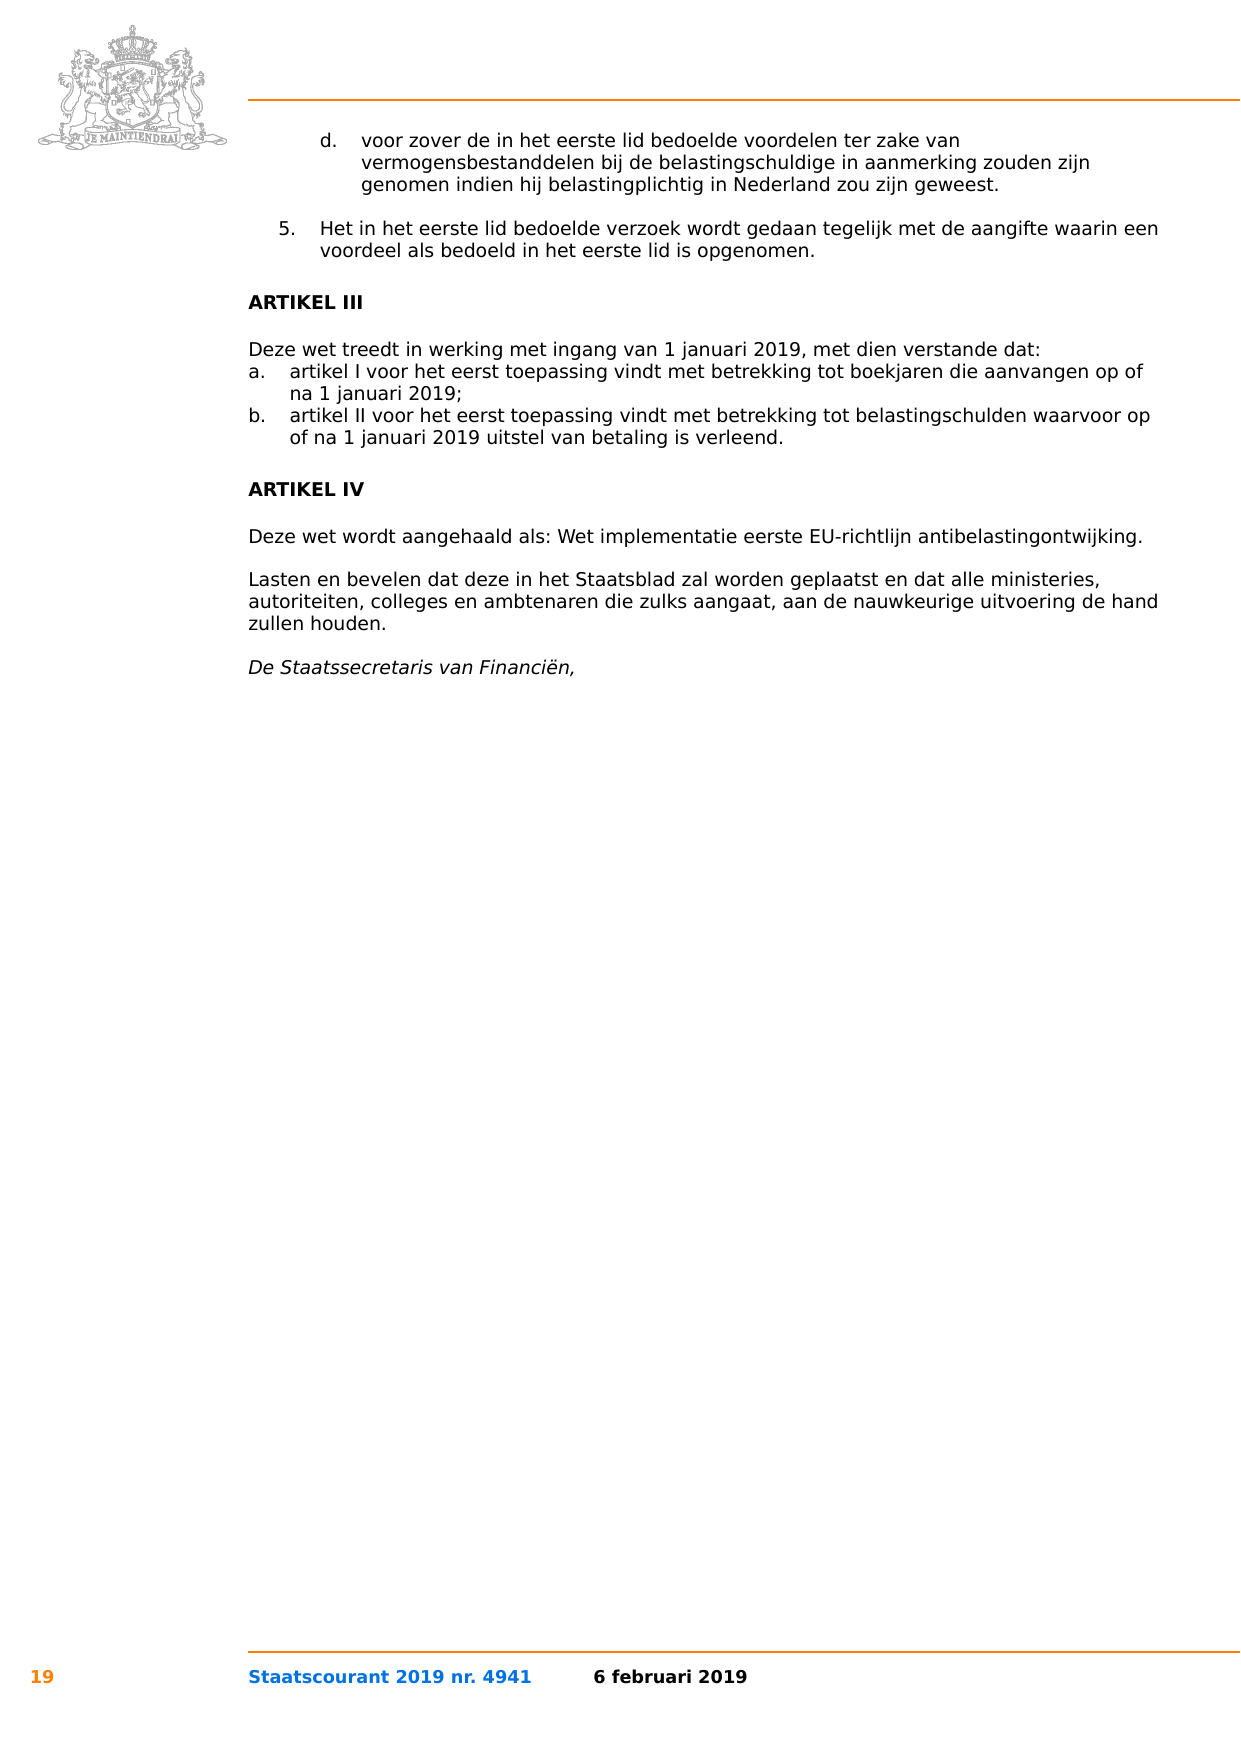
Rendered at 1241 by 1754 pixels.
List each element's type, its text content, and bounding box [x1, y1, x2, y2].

text Lasten en bevelen dat deze in het Staatsblad zal worden geplaatst en dat alle ministeries, autoriteiten, colleges en ambtenaren die zulks aangaat, aan de nauwkeurige uitvoering de hand zullen houden. [248, 569, 1163, 635]
text b. artikel II voor het eerst toepassing vindt met betrekking tot belastingschulden waarvoor op of na 1 januari 2019 uitstel van betaling is verleend. [248, 404, 1163, 448]
text De Staatssecretaris van Financiën, [248, 657, 1163, 679]
picture [38, 25, 227, 150]
text Deze wet treedt in werking met ingang van 1 januari 2019, met dien verstande dat: [248, 339, 1163, 361]
subtitle ARTIKEL IV [248, 478, 1163, 501]
text a. artikel I voor het eerst toepassing vindt met betrekking tot boekjaren die aanvangen op of na 1 januari 2019; [248, 361, 1163, 404]
text 5. Het in het eerste lid bedoelde verzoek wordt gedaan tegelijk met de aangifte waarin een voordeel als bedoeld in het eerste lid is opgenomen. [278, 218, 1163, 262]
subtitle ARTIKEL III [248, 292, 1163, 314]
text Deze wet wordt aangehaald als: Wet implementatie eerste EU-richtlijn antibelastingontwijking. [248, 526, 1163, 547]
text d. voor zover de in het eerste lid bedoelde voordelen ter zake van vermogensbestanddelen bij de belastingschuldige in aanmerking zouden zijn genomen indien hij belastingplichtig in Nederland zou zijn geweest. [319, 130, 1163, 196]
